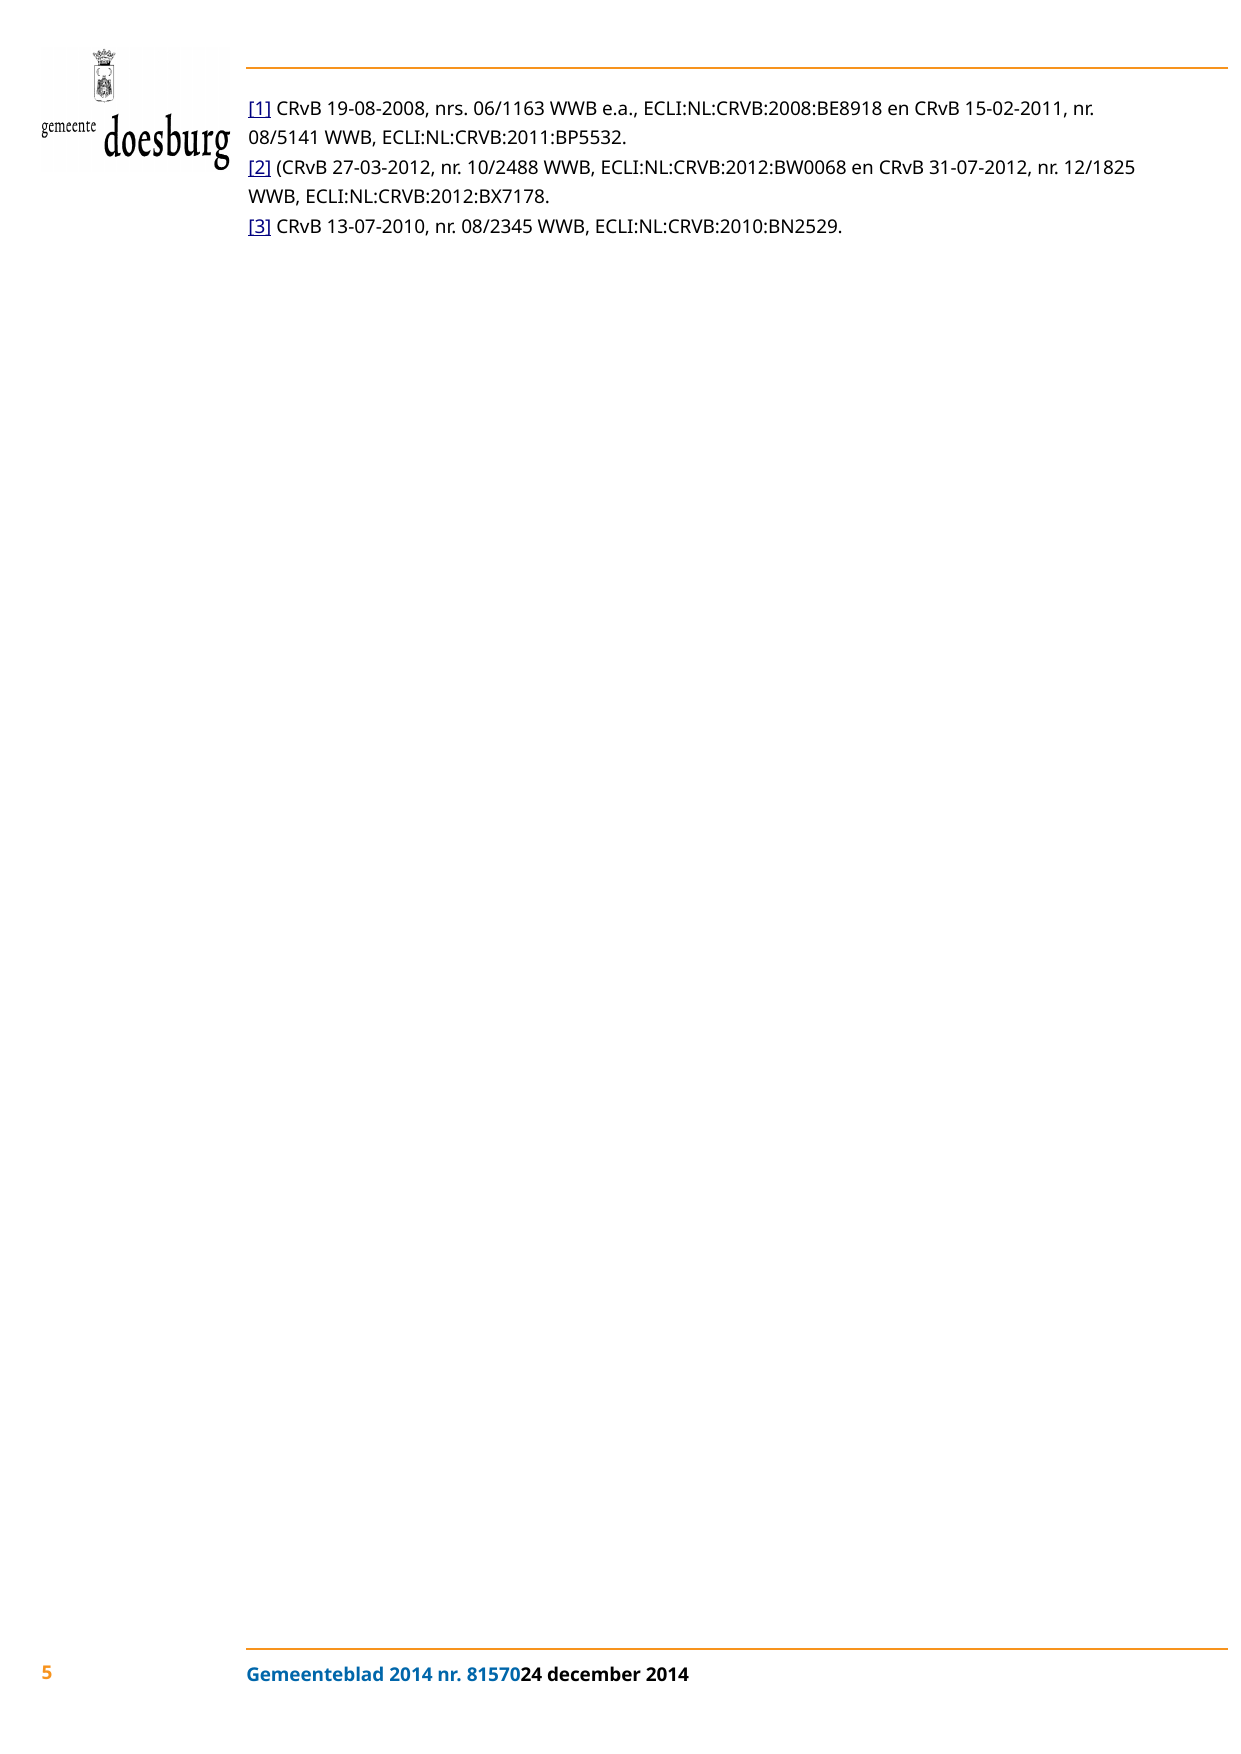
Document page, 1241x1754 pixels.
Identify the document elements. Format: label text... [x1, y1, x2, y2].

picture [41, 47, 231, 172]
text [3] CRvB 13-07-2010, nr. 08/2345 WWB, ECLI:NL:CRVB:2010:BN2529. [248, 213, 1152, 239]
text [2] (CRvB 27-03-2012, nr. 10/2488 WWB, ECLI:NL:CRVB:2012:BW0068 en CRvB 31-07-2012, nr. 12/1825 WWB, ECLI:NL:CRVB:2012:BX7178. [248, 154, 1152, 209]
text [1] CRvB 19-08-2008, nrs. 06/1163 WWB e.a., ECLI:NL:CRVB:2008:BE8918 en CRvB 15-02-2011, nr. 08/5141 WWB, ECLI:NL:CRVB:2011:BP5532. [248, 95, 1152, 150]
